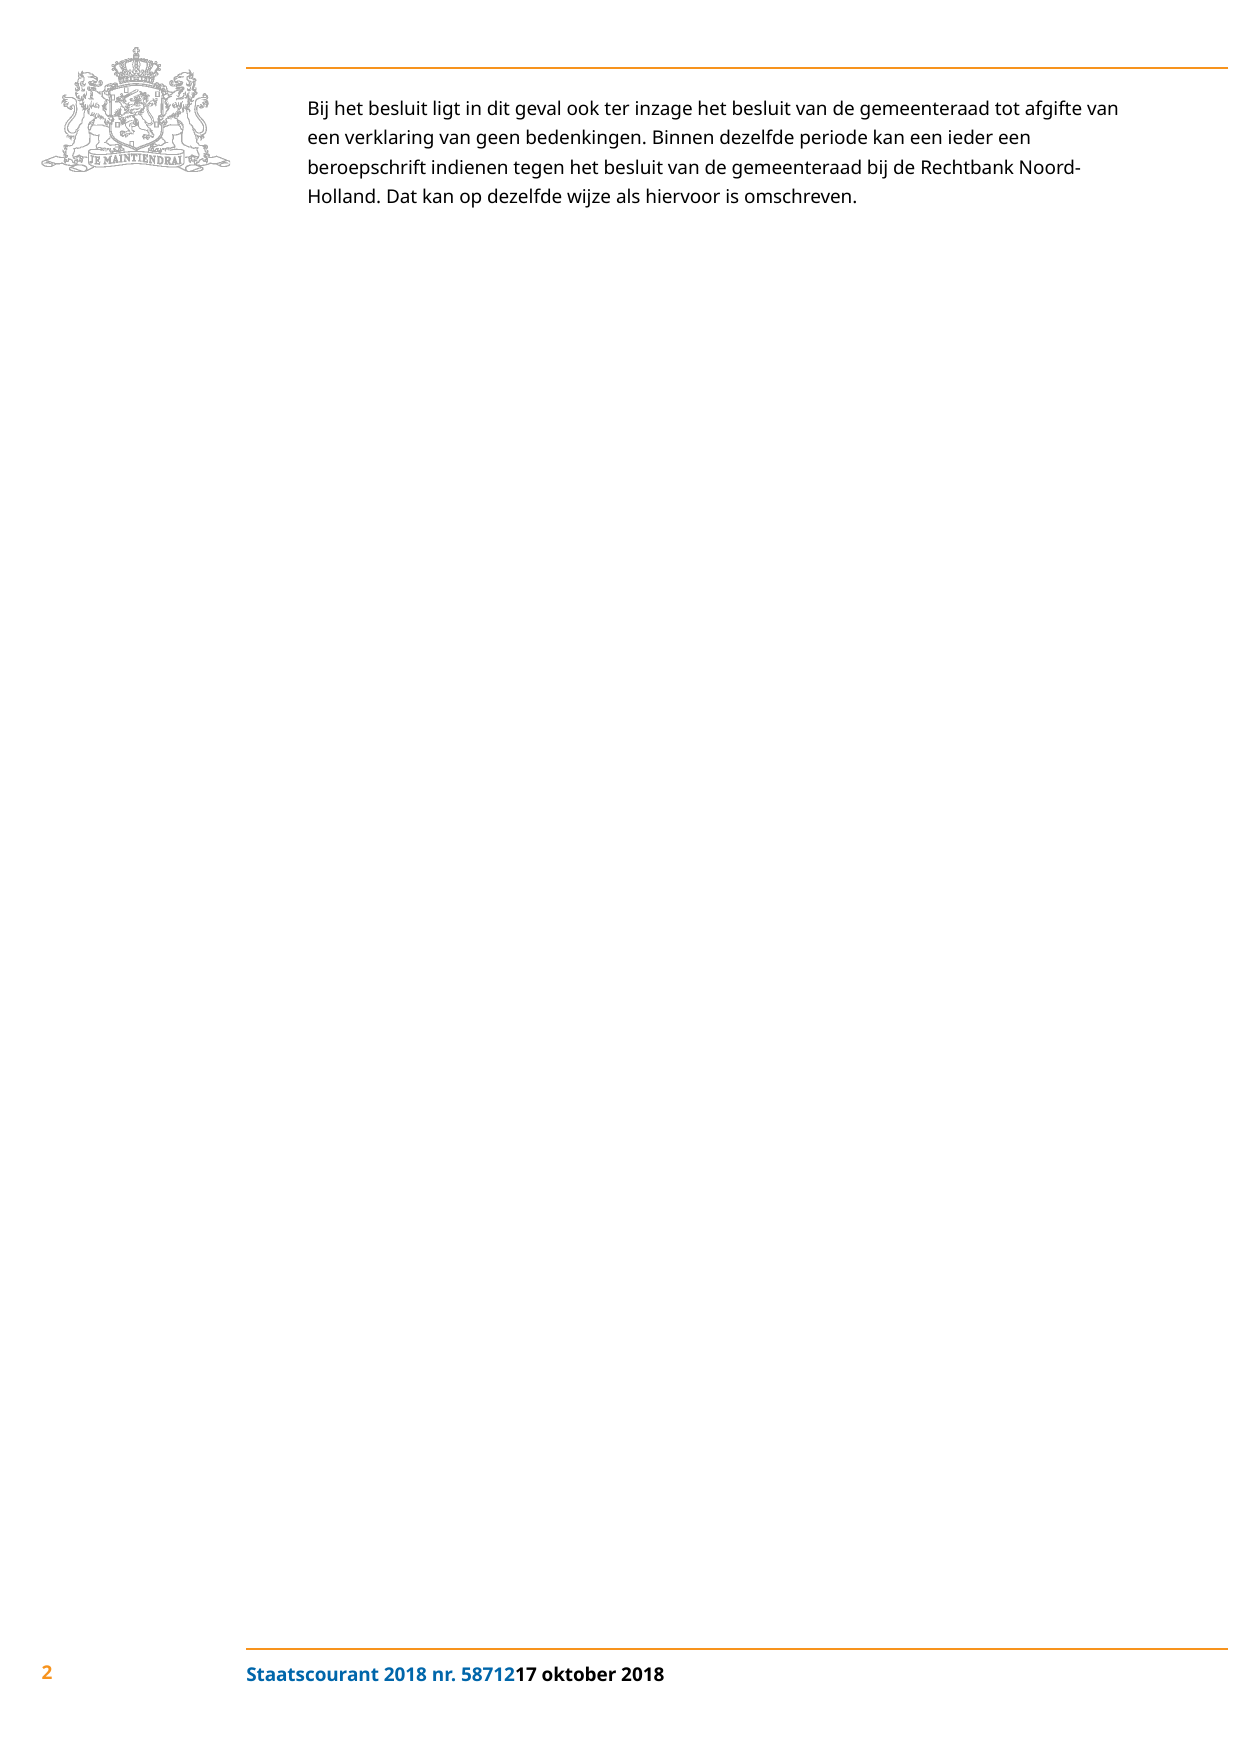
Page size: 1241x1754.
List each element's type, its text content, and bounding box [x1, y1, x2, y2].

list Bij het besluit ligt in dit geval ook ter inzage het besluit van de gemeenteraad tot afgifte van een verklaring van geen bedenkingen. Binnen dezelfde periode kan een ieder een beroepschrift indienen tegen het besluit van de gemeenteraad bij de Rechtbank Noord-Holland. Dat kan op dezelfde wijze als hiervoor is omschreven. [248, 95, 1152, 209]
picture [41, 47, 231, 172]
